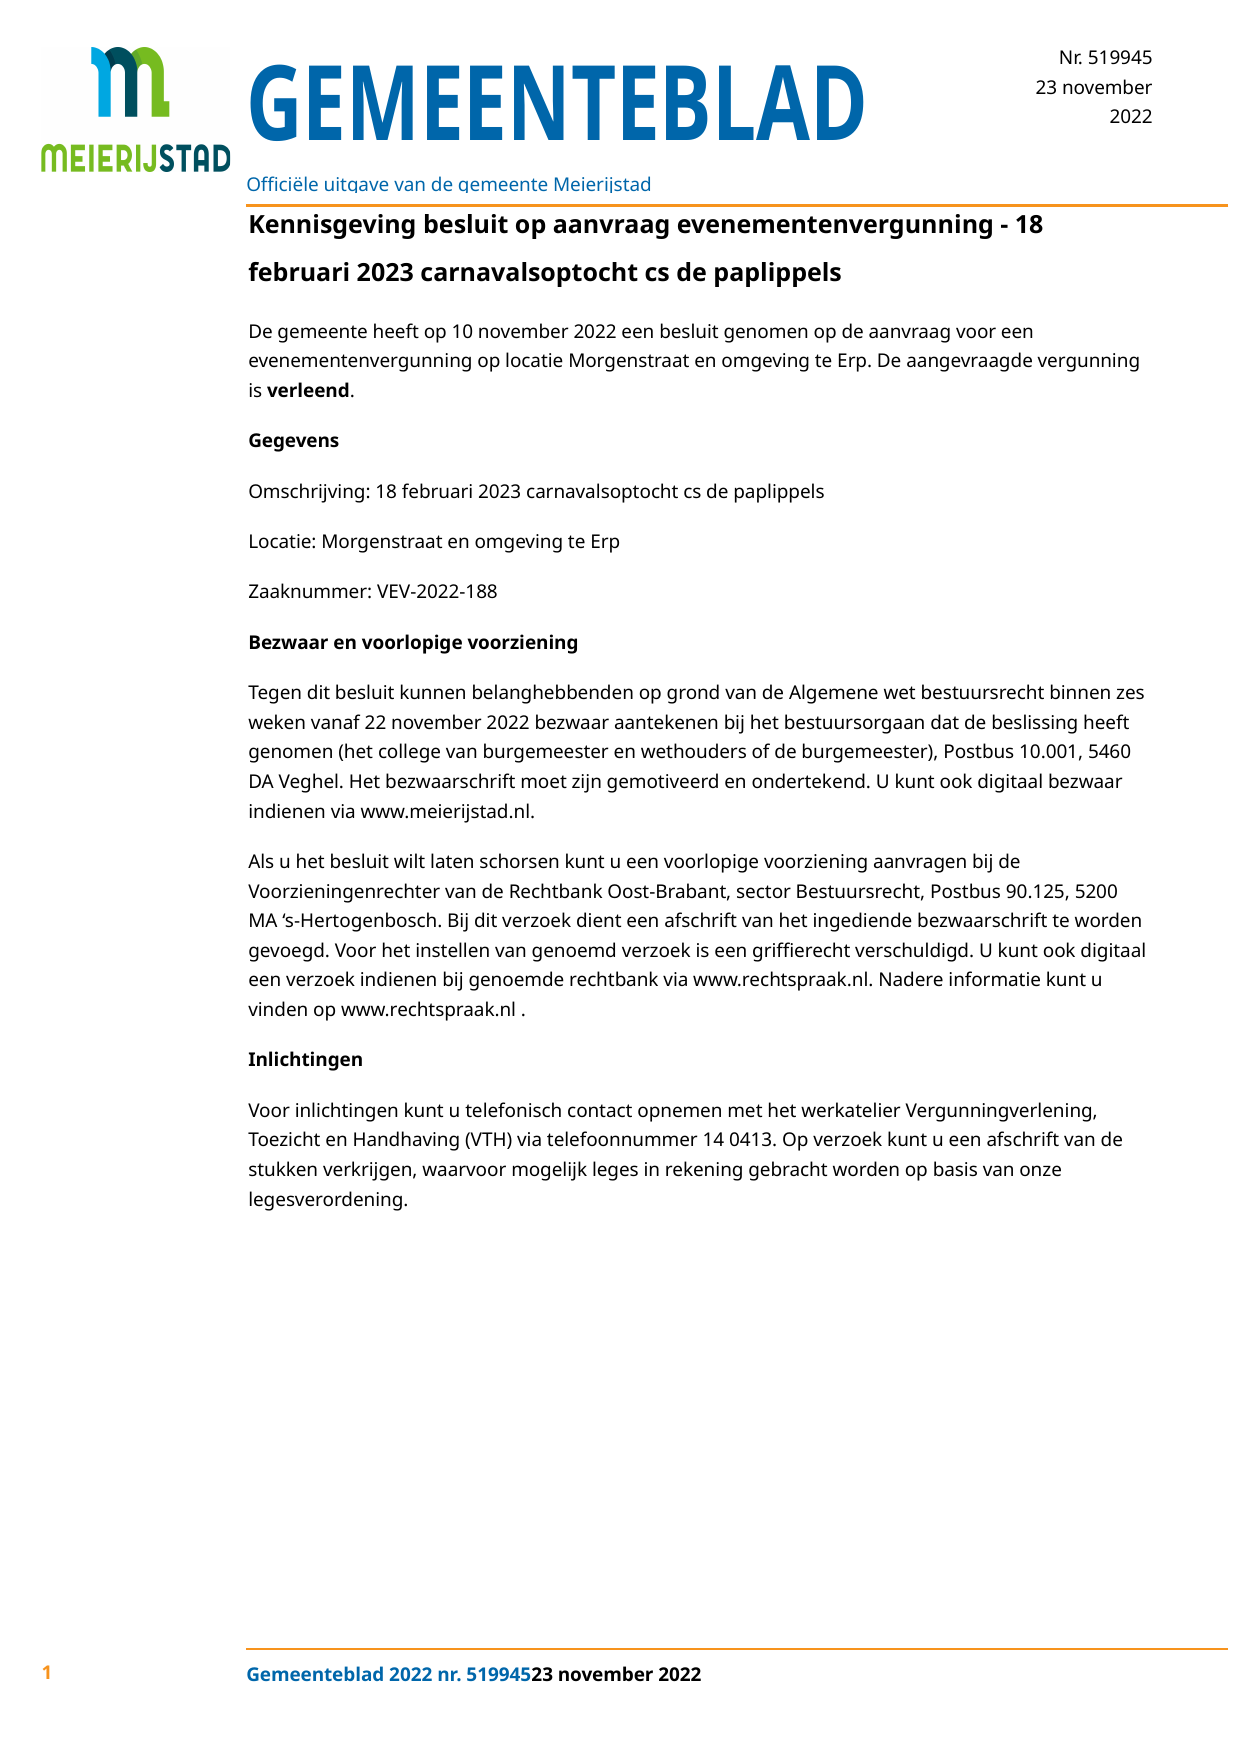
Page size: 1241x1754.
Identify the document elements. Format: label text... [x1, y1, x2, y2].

picture [41, 47, 231, 172]
text Inlichtingen [248, 1047, 1152, 1072]
text Omschrijving: 18 februari 2023 carnavalsoptocht cs de paplippels [248, 478, 1152, 504]
text Tegen dit besluit kunnen belanghebbenden op grond van de Algemene wet bestuursrecht binnen zes weken vanaf 22 november 2022 bezwaar aantekenen bij het bestuursorgaan dat de beslissing heeft genomen (het college van burgemeester en wethouders of de burgemeester), Postbus 10.001, 5460 DA Veghel. Het bezwaarschrift moet zijn gemotiveerd en ondertekend. U kunt ook digitaal bezwaar indienen via www.meierijstad.nl. [248, 679, 1152, 824]
text Locatie: Morgenstraat en omgeving te Erp [248, 528, 1152, 554]
text Gegevens [248, 427, 1152, 453]
text De gemeente heeft op 10 november 2022 een besluit genomen op de aanvraag voor een evenementenvergunning op locatie Morgenstraat en omgeving te Erp. De aangevraagde vergunning is verleend. [248, 318, 1152, 403]
text Als u het besluit wilt laten schorsen kunt u een voorlopige voorziening aanvragen bij de Voorzieningenrechter van de Rechtbank Oost-Brabant, sector Bestuursrecht, Postbus 90.125, 5200 MA ‘s-Hertogenbosch. Bij dit verzoek dient een afschrift van het ingediende bezwaarschrift te worden gevoegd. Voor het instellen van genoemd verzoek is een griffierecht verschuldigd. U kunt ook digitaal een verzoek indienen bij genoemde rechtbank via www.rechtspraak.nl. Nadere informatie kunt u vinden op www.rechtspraak.nl . [248, 848, 1152, 1022]
text Zaaknummer: VEV-2022-188 [248, 579, 1152, 604]
text Bezwaar en voorlopige voorziening [248, 629, 1152, 655]
text Voor inlichtingen kunt u telefonisch contact opnemen met het werkatelier Vergunningverlening, Toezicht en Handhaving (VTH) via telefoonnummer 14 0413. Op verzoek kunt u een afschrift van de stukken verkrijgen, waarvoor mogelijk leges in rekening gebracht worden op basis van onze legesverordening. [248, 1097, 1152, 1212]
text Kennisgeving besluit op aanvraag evenementenvergunning - 18 februari 2023 carnavalsoptocht cs de paplippels [248, 207, 1152, 288]
